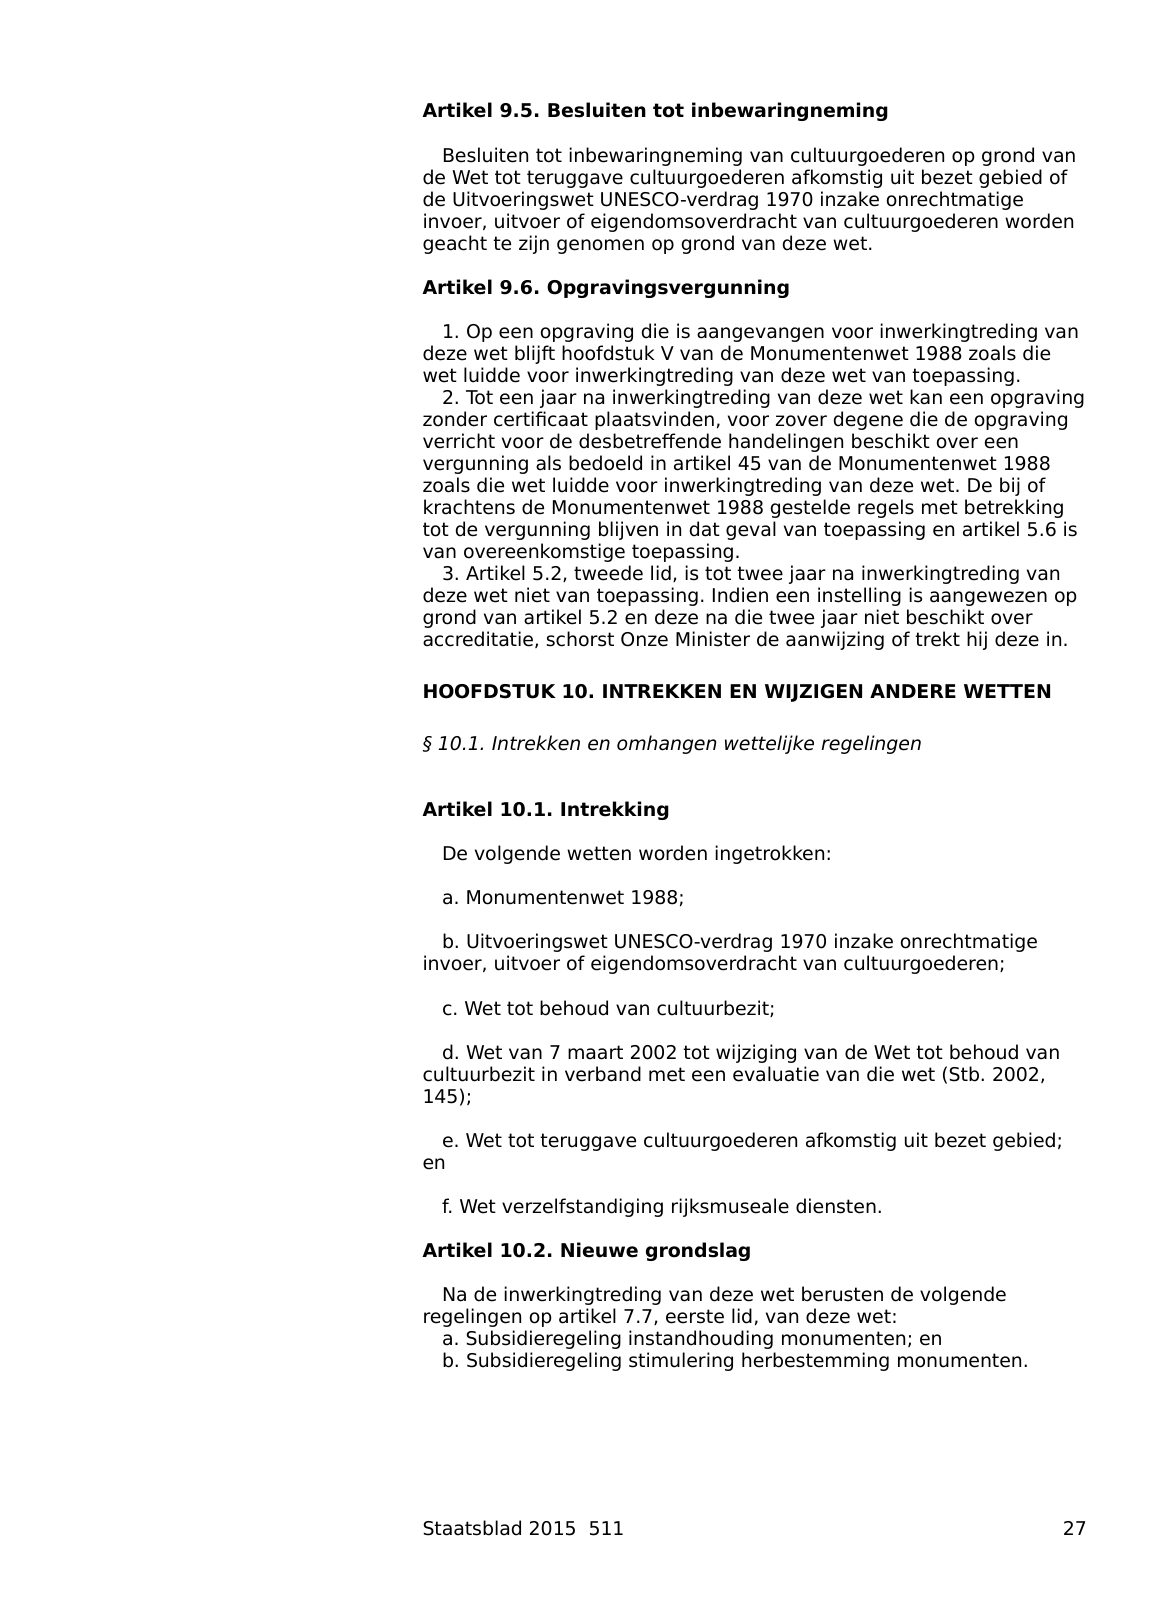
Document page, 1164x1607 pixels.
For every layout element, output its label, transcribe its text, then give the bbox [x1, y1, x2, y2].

text Besluiten tot inbewaringneming van cultuurgoederen op grond van de Wet tot teruggave cultuurgoederen afkomstig uit bezet gebied of de Uitvoeringswet UNESCO-verdrag 1970 inzake onrechtmatige invoer, uitvoer of eigendomsoverdracht van cultuurgoederen worden geacht te zijn genomen op grond van deze wet. [422, 144, 1087, 254]
subtitle HOOFDSTUK 10. INTREKKEN EN WIJZIGEN ANDERE WETTEN [422, 681, 1087, 702]
text De volgende wetten worden ingetrokken: [422, 843, 1087, 865]
text a. Monumentenwet 1988; [422, 887, 1087, 909]
text b. Uitvoeringswet UNESCO-verdrag 1970 inzake onrechtmatige invoer, uitvoer of eigendomsoverdracht van cultuurgoederen; [422, 931, 1087, 975]
text a. Subsidieregeling instandhouding monumenten; en [422, 1328, 1087, 1350]
text 2. Tot een jaar na inwerkingtreding van deze wet kan een opgraving zonder certificaat plaatsvinden, voor zover degene die de opgraving verricht voor de desbetreffende handelingen beschikt over een vergunning als bedoeld in artikel 45 van de Monumentenwet 1988 zoals die wet luidde voor inwerkingtreding van deze wet. De bij of krachtens de Monumentenwet 1988 gestelde regels met betrekking tot de vergunning blijven in dat geval van toepassing en artikel 5.6 is van overeenkomstige toepassing. [422, 387, 1087, 563]
text d. Wet van 7 maart 2002 tot wijziging van de Wet tot behoud van cultuurbezit in verband met een evaluatie van die wet (Stb. 2002, 145); [422, 1042, 1087, 1108]
text f. Wet verzelfstandiging rijksmuseale diensten. [422, 1196, 1087, 1218]
subtitle Artikel 9.5. Besluiten tot inbewaringneming [422, 100, 1087, 122]
text 3. Artikel 5.2, tweede lid, is tot twee jaar na inwerkingtreding van deze wet niet van toepassing. Indien een instelling is aangewezen op grond van artikel 5.2 en deze na die twee jaar niet beschikt over accreditatie, schorst Onze Minister de aanwijzing of trekt hij deze in. [422, 563, 1087, 651]
text 1. Op een opgraving die is aangevangen voor inwerkingtreding van deze wet blijft hoofdstuk V van de Monumentenwet 1988 zoals die wet luidde voor inwerkingtreding van deze wet van toepassing. [422, 321, 1087, 387]
subtitle Artikel 9.6. Opgravingsvergunning [422, 277, 1087, 299]
text e. Wet tot teruggave cultuurgoederen afkomstig uit bezet gebied; en [422, 1130, 1087, 1174]
text Na de inwerkingtreding van deze wet berusten de volgende regelingen op artikel 7.7, eerste lid, van deze wet: [422, 1284, 1087, 1328]
text b. Subsidieregeling stimulering herbestemming monumenten. [422, 1350, 1087, 1372]
text c. Wet tot behoud van cultuurbezit; [422, 997, 1087, 1019]
subtitle § 10.1. Intrekken en omhangen wettelijke regelingen [422, 732, 1087, 754]
subtitle Artikel 10.1. Intrekking [422, 799, 1087, 821]
subtitle Artikel 10.2. Nieuwe grondslag [422, 1240, 1087, 1262]
